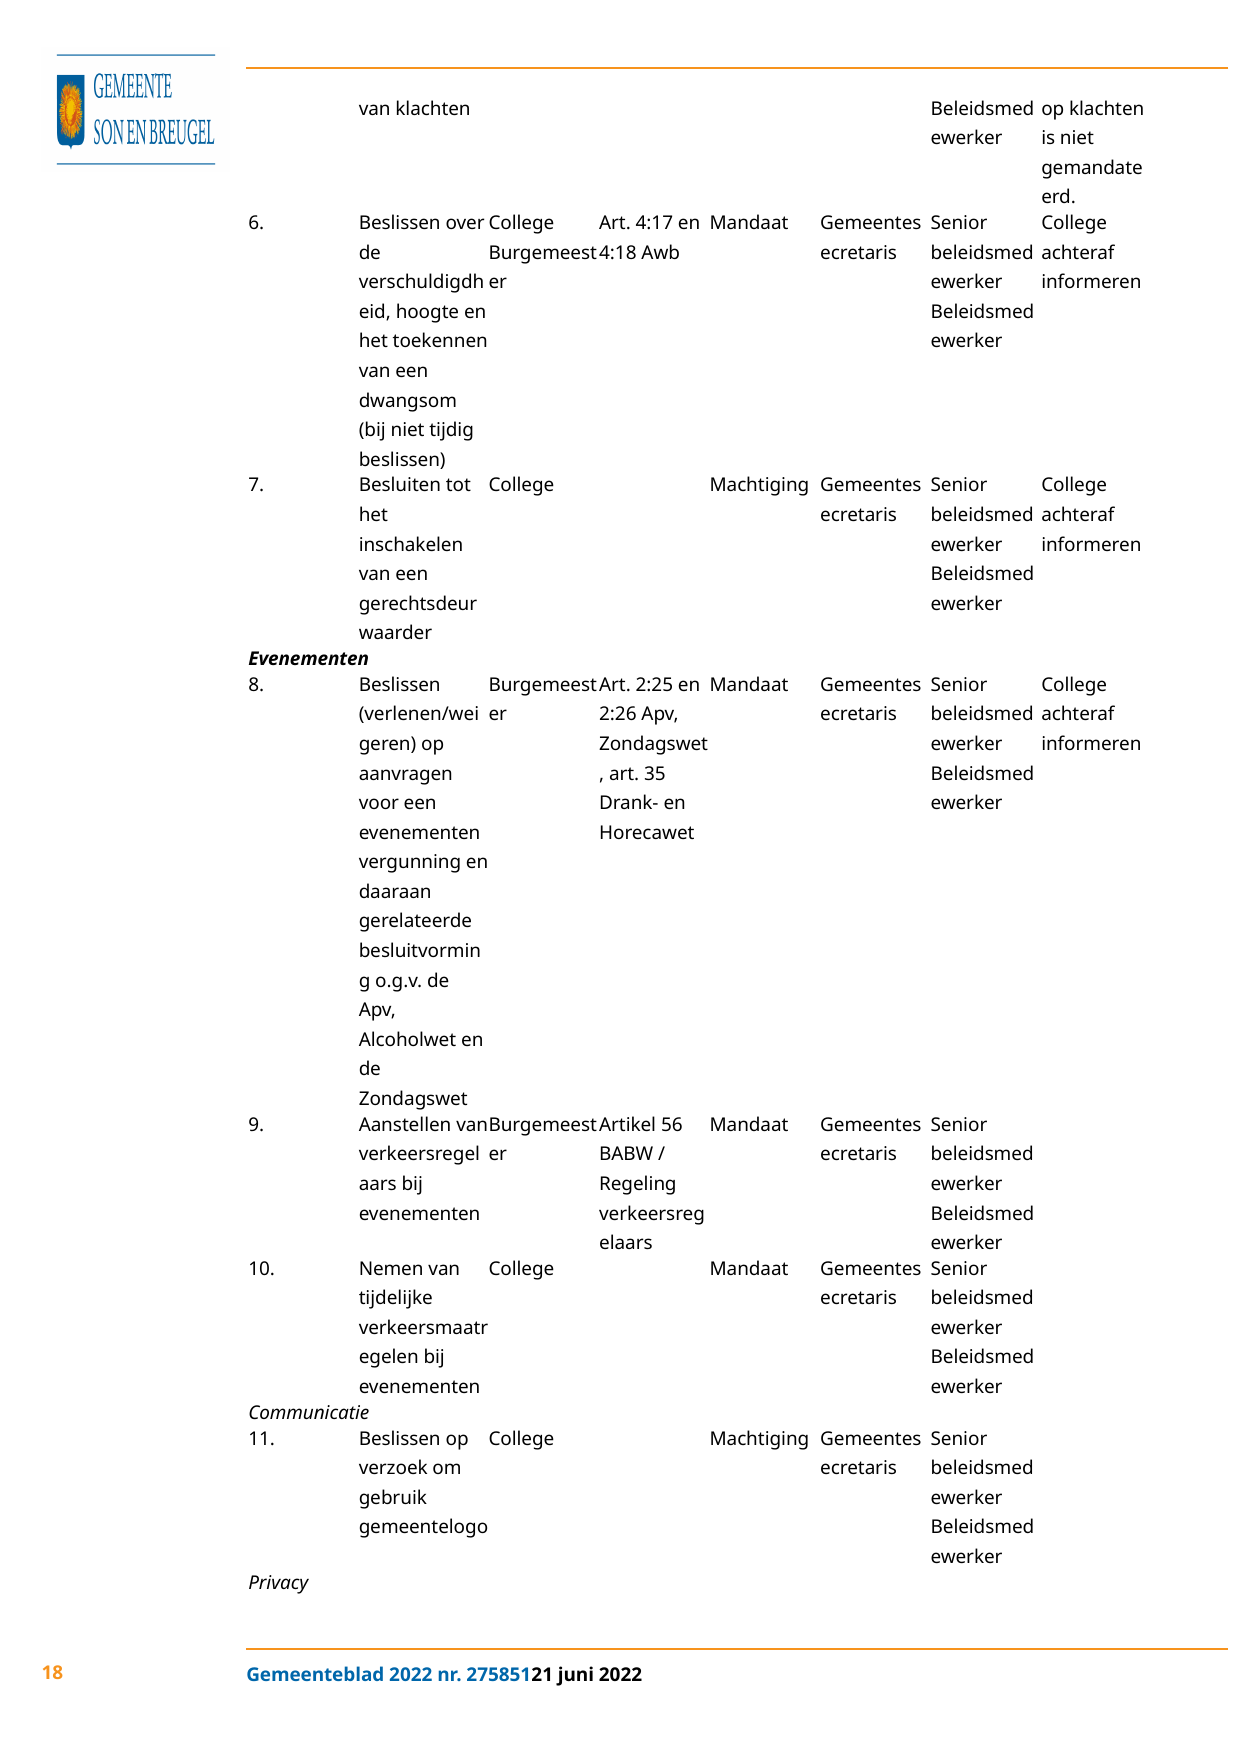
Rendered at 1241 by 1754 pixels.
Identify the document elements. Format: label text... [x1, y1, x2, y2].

table_cell Aanstellen van verkeersregelaars bij evenementen [359, 1111, 488, 1255]
table_cell [599, 1255, 709, 1399]
table_cell College achteraf informeren [1041, 472, 1152, 645]
table_cell Senior beleidsmedewerker Beleidsmedewerker [930, 671, 1041, 1111]
table_cell [599, 472, 709, 645]
table_cell Besluiten tot het inschakelen van een gerechtsdeurwaarder [359, 472, 488, 645]
table_cell Gemeentesecretaris [820, 1425, 930, 1569]
table_cell Mandaat [709, 209, 820, 472]
table_cell 11. [248, 1425, 358, 1569]
table_cell Art. 2:25 en 2:26 Apv, Zondagswet, art. 35 Drank- en Horecawet [599, 671, 709, 1111]
table_cell Senior beleidsmedewerker Beleidsmedewerker [930, 1425, 1041, 1569]
table_cell [599, 1425, 709, 1569]
table_cell Machtiging [709, 472, 820, 645]
table_cell Gemeentesecretaris [820, 209, 930, 472]
table_cell Gemeentesecretaris [820, 1255, 930, 1399]
table_cell Gemeentesecretaris [820, 472, 930, 645]
table_cell Machtiging [709, 1425, 820, 1569]
table_cell van klachten [359, 95, 488, 209]
table_cell [248, 95, 358, 209]
table_cell 8. [248, 671, 358, 1111]
table_cell College [488, 1425, 599, 1569]
table_cell 7. [248, 472, 358, 645]
table_cell [599, 95, 709, 209]
table_cell 6. [248, 209, 358, 472]
table_cell Beslissen over de verschuldigdheid, hoogte en het toekennen van een dwangsom (bij niet tijdig beslissen) [359, 209, 488, 472]
table_cell Senior beleidsmedewerker Beleidsmedewerker [930, 472, 1041, 645]
table_cell Burgemeester [488, 1111, 599, 1255]
table_cell [709, 95, 820, 209]
table_cell College Burgemeester [488, 209, 599, 472]
table_cell Privacy [248, 1569, 1152, 1594]
picture [41, 47, 231, 172]
table_cell Senior beleidsmedewerker Beleidsmedewerker [930, 1111, 1041, 1255]
table_cell Art. 4:17 en 4:18 Awb [599, 209, 709, 472]
table_cell Evenementen [248, 645, 1152, 671]
table_cell Mandaat [709, 1255, 820, 1399]
table_cell College achteraf informeren [1041, 209, 1152, 472]
table_cell Beslissen op verzoek om gebruik gemeentelogo [359, 1425, 488, 1569]
table_cell Burgemeester [488, 671, 599, 1111]
table_cell College [488, 472, 599, 645]
table_cell 9. [248, 1111, 358, 1255]
table_cell 10. [248, 1255, 358, 1399]
table_cell [820, 95, 930, 209]
table_cell [1041, 1255, 1152, 1399]
table_cell College [488, 1255, 599, 1399]
table_cell Mandaat [709, 671, 820, 1111]
table_cell Gemeentesecretaris [820, 1111, 930, 1255]
table_cell Beleidsmedewerker [930, 95, 1041, 209]
table_cell College achteraf informeren [1041, 671, 1152, 1111]
table_cell Communicatie [248, 1399, 1152, 1425]
table_cell [1041, 1425, 1152, 1569]
table_cell op klachten is niet gemandateerd. [1041, 95, 1152, 209]
table_cell Gemeentesecretaris [820, 671, 930, 1111]
table_cell [1041, 1111, 1152, 1255]
table_cell Mandaat [709, 1111, 820, 1255]
table_cell Senior beleidsmedewerker Beleidsmedewerker [930, 1255, 1041, 1399]
table_cell Senior beleidsmedewerker Beleidsmedewerker [930, 209, 1041, 472]
table_cell [488, 95, 599, 209]
table_cell Beslissen (verlenen/weigeren) op aanvragen voor een evenementenvergunning en daaraan gerelateerde besluitvorming o.g.v. de Apv, Alcoholwet en de Zondagswet [359, 671, 488, 1111]
table_cell Artikel 56 BABW / Regeling verkeersregelaars [599, 1111, 709, 1255]
table_cell Nemen van tijdelijke verkeersmaatregelen bij evenementen [359, 1255, 488, 1399]
